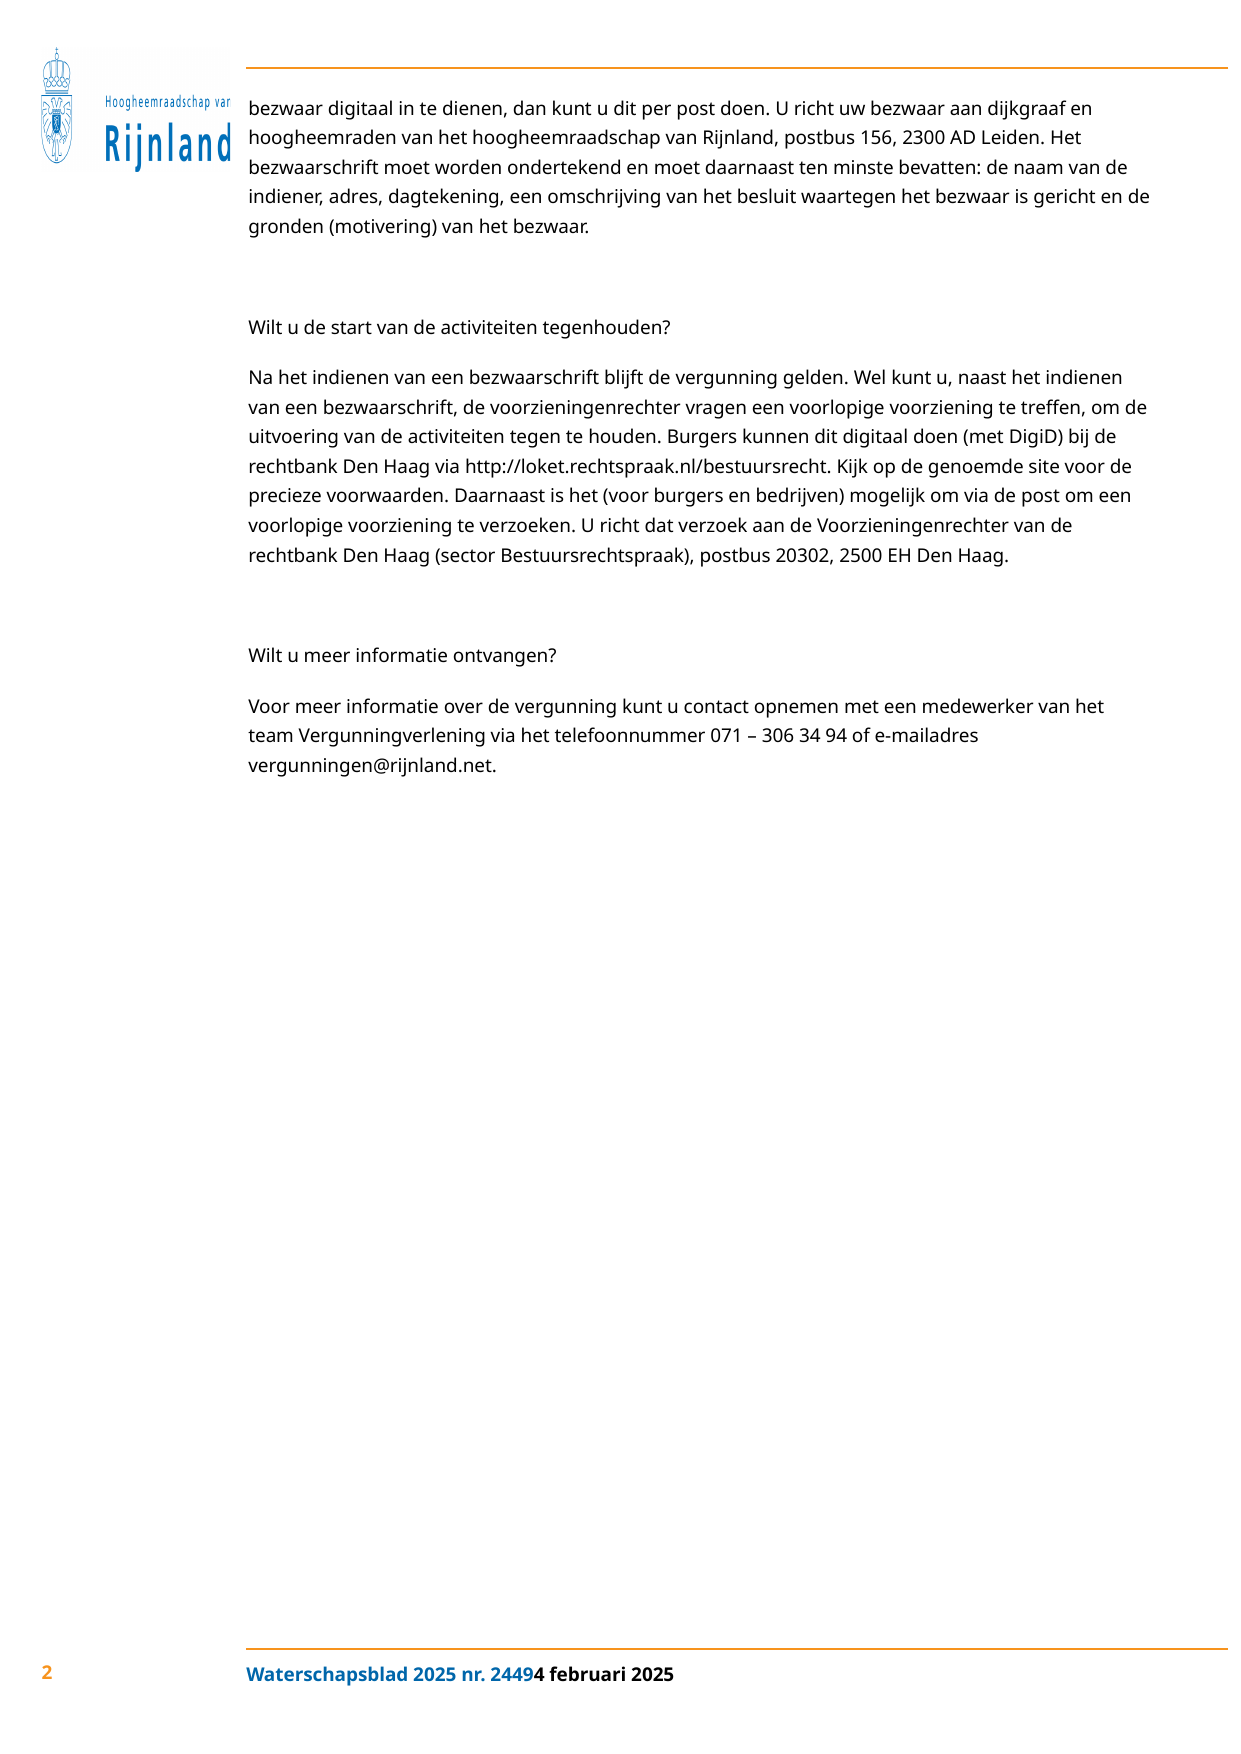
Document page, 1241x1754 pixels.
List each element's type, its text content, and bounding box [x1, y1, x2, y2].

text bezwaar digitaal in te dienen, dan kunt u dit per post doen. U richt uw bezwaar aan dijkgraaf en hoogheemraden van het hoogheemraadschap van Rijnland, postbus 156, 2300 AD Leiden. Het bezwaarschrift moet worden ondertekend en moet daarnaast ten minste bevatten: de naam van de indiener, adres, dagtekening, een omschrijving van het besluit waartegen het bezwaar is gericht en de gronden (motivering) van het bezwaar. [248, 95, 1152, 239]
text Wilt u de start van de activiteiten tegenhouden? [248, 314, 1152, 340]
text Voor meer informatie over de vergunning kunt u contact opnemen met een medewerker van het team Vergunningverlening via het telefoonnummer 071 – 306 34 94 of e-mailadres vergunningen@rijnland.net. [248, 693, 1152, 778]
text Wilt u meer informatie ontvangen? [248, 643, 1152, 668]
picture [41, 47, 231, 172]
text Na het indienen van een bezwaarschrift blijft de vergunning gelden. Wel kunt u, naast het indienen van een bezwaarschrift, de voorzieningenrechter vragen een voorlopige voorziening te treffen, om de uitvoering van de activiteiten tegen te houden. Burgers kunnen dit digitaal doen (met DigiD) bij de rechtbank Den Haag via http://loket.rechtspraak.nl/bestuursrecht. Kijk op de genoemde site voor de precieze voorwaarden. Daarnaast is het (voor burgers en bedrijven) mogelijk om via de post om een voorlopige voorziening te verzoeken. U richt dat verzoek aan de Voorzieningenrechter van de rechtbank Den Haag (sector Bestuursrechtspraak), postbus 20302, 2500 EH Den Haag. [248, 364, 1152, 568]
